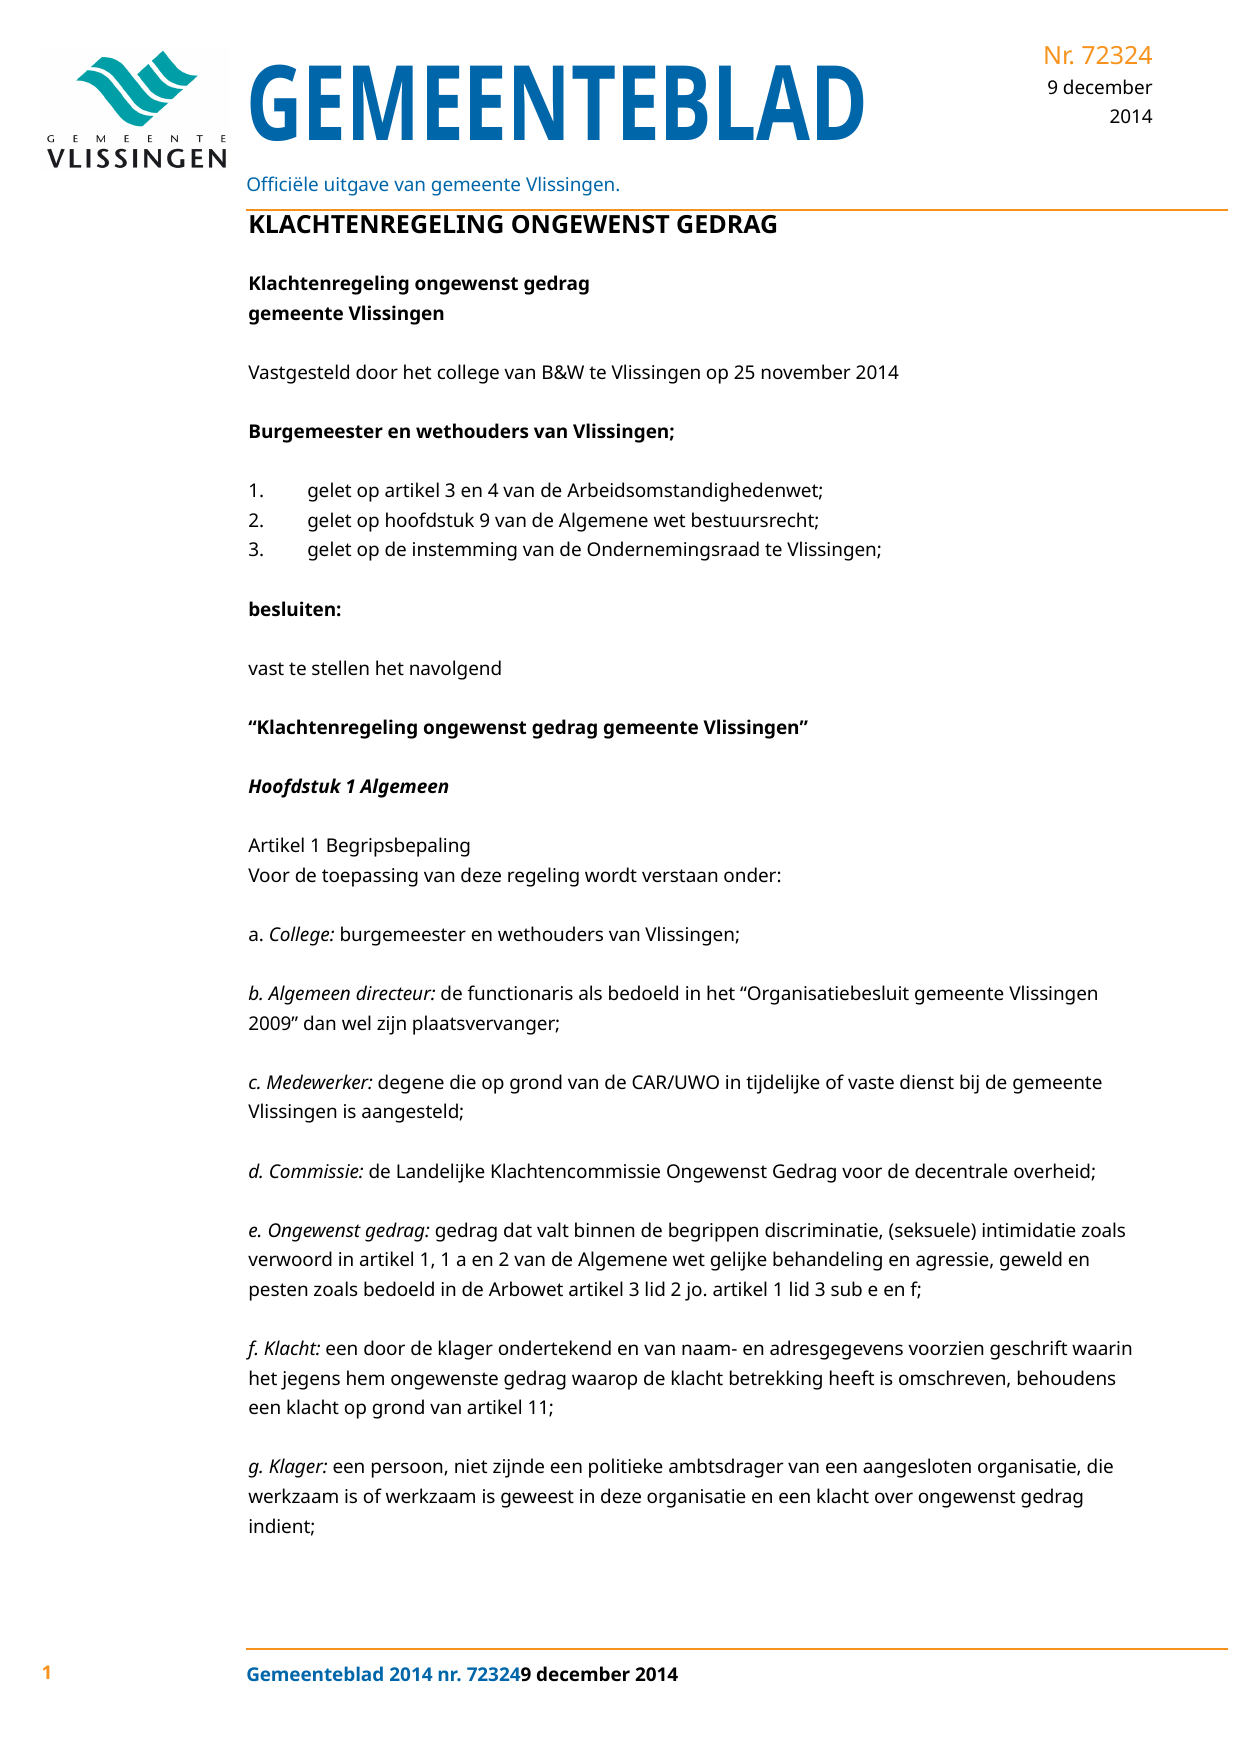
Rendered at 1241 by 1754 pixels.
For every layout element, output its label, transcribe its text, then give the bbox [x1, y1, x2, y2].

list gelet op artikel 3 en 4 van de Arbeidsomstandighedenwet; [248, 477, 1152, 503]
text f. Klacht: een door de klager ondertekend en van naam- en adresgegevens voorzien geschrift waarin het jegens hem ongewenste gedrag waarop de klacht betrekking heeft is omschreven, behoudens een klacht op grond van artikel 11; [248, 1335, 1152, 1420]
text Hoofdstuk 1 Algemeen [248, 773, 1152, 799]
text c. Medewerker: degene die op grond van de CAR/UWO in tijdelijke of vaste dienst bij de gemeente Vlissingen is aangesteld; [248, 1069, 1152, 1124]
text Voor de toepassing van deze regeling wordt verstaan onder: [248, 862, 1152, 888]
text Artikel 1 Begripsbepaling [248, 832, 1152, 858]
text g. Klager: een persoon, niet zijnde een politieke ambtsdrager van een aangesloten organisatie, die werkzaam is of werkzaam is geweest in deze organisatie en een klacht over ongewenst gedrag indient; [248, 1454, 1152, 1538]
picture [41, 47, 231, 172]
text Burgemeester en wethouders van Vlissingen; [248, 418, 1152, 444]
text gemeente Vlissingen [248, 300, 1152, 326]
text KLACHTENREGELING ONGEWENST GEDRAG [248, 211, 1152, 241]
text a. College: burgemeester en wethouders van Vlissingen; [248, 921, 1152, 947]
text Klachtenregeling ongewenst gedrag [248, 270, 1152, 296]
text Vastgesteld door het college van B&W te Vlissingen op 25 november 2014 [248, 359, 1152, 385]
list gelet op hoofdstuk 9 van de Algemene wet bestuursrecht; [248, 507, 1152, 533]
text e. Ongewenst gedrag: gedrag dat valt binnen de begrippen discriminatie, (seksuele) intimidatie zoals verwoord in artikel 1, 1 a en 2 van de Algemene wet gelijke behandeling en agressie, geweld en pesten zoals bedoeld in de Arbowet artikel 3 lid 2 jo. artikel 1 lid 3 sub e en f; [248, 1217, 1152, 1302]
list gelet op de instemming van de Ondernemingsraad te Vlissingen; [248, 537, 1152, 562]
text d. Commissie: de Landelijke Klachtencommissie Ongewenst Gedrag voor de decentrale overheid; [248, 1158, 1152, 1183]
text vast te stellen het navolgend [248, 655, 1152, 681]
text besluiten: [248, 596, 1152, 621]
text “Klachtenregeling ongewenst gedrag gemeente Vlissingen” [248, 714, 1152, 740]
text b. Algemeen directeur: de functionaris als bedoeld in het “Organisatiebesluit gemeente Vlissingen 2009” dan wel zijn plaatsvervanger; [248, 980, 1152, 1036]
